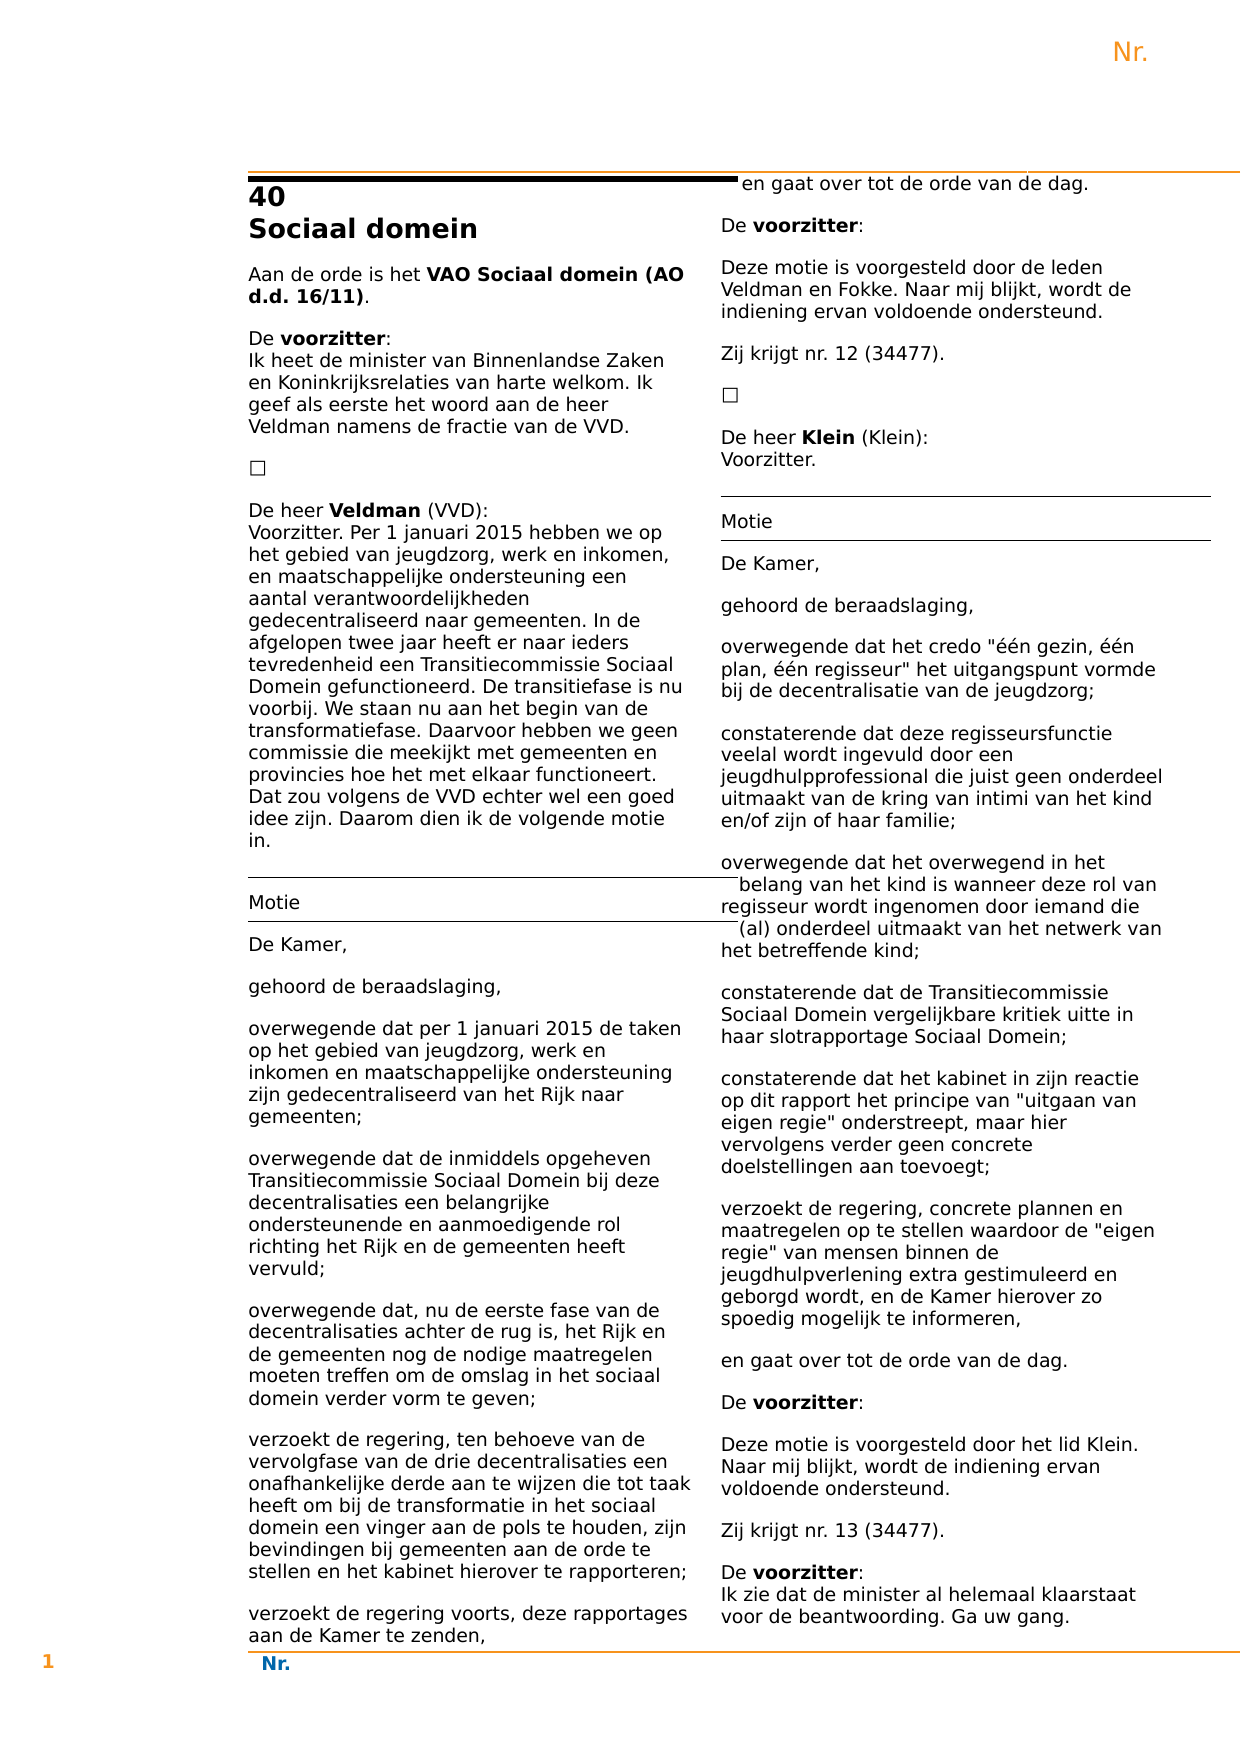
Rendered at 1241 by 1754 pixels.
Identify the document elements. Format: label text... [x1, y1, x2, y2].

text De heer Klein (Klein): [721, 427, 1163, 449]
text De voorzitter: [248, 328, 691, 350]
text Ik zie dat de minister al helemaal klaarstaat voor de beantwoording. Ga uw gang. [721, 1584, 1163, 1628]
text De voorzitter: [721, 1392, 1163, 1414]
text overwegende dat het overwegend in het belang van het kind is wanneer deze rol van regisseur wordt ingenomen door iemand die (al) onderdeel uitmaakt van het netwerk van het betreffende kind; [721, 852, 1163, 962]
text Voorzitter. Per 1 januari 2015 hebben we op het gebied van jeugdzorg, werk en inkomen, en maatschappelijke ondersteuning een aantal verantwoordelijkheden gedecentraliseerd naar gemeenten. In de afgelopen twee jaar heeft er naar ieders tevredenheid een Transitiecommissie Sociaal Domein gefunctioneerd. De transitiefase is nu voorbij. We staan nu aan het begin van de transformatiefase. Daarvoor hebben we geen commissie die meekijkt met gemeenten en provincies hoe het met elkaar functioneert. Dat zou volgens de VVD echter wel een goed idee zijn. Daarom dien ik de volgende motie in. [248, 522, 691, 852]
text Voorzitter. [721, 449, 1163, 471]
text overwegende dat de inmiddels opgeheven Transitiecommissie Sociaal Domein bij deze decentralisaties een belangrijke ondersteunende en aanmoedigende rol richting het Rijk en de gemeenten heeft vervuld; [248, 1148, 691, 1279]
text Motie [721, 511, 1163, 532]
text Aan de orde is het VAO Sociaal domein (AO d.d. 16/11). [248, 264, 691, 308]
text overwegende dat het credo "één gezin, één plan, één regisseur" het uitgangspunt vormde bij de decentralisatie van de jeugdzorg; [721, 636, 1163, 702]
text verzoekt de regering voorts, deze rapportages aan de Kamer te zenden, [248, 1603, 691, 1647]
text gehoord de beraadslaging, [721, 594, 1163, 616]
text overwegende dat per 1 januari 2015 de taken op het gebied van jeugdzorg, werk en inkomen en maatschappelijke ondersteuning zijn gedecentraliseerd van het Rijk naar gemeenten; [248, 1018, 691, 1128]
text De heer Veldman (VVD): [248, 500, 691, 522]
text Ik heet de minister van Binnenlandse Zaken en Koninkrijksrelaties van harte welkom. Ik geef als eerste het woord aan de heer Veldman namens de fractie van de VVD. [248, 350, 691, 438]
title 40 Sociaal domein [248, 182, 691, 244]
text gehoord de beraadslaging, [248, 976, 691, 998]
text en gaat over tot de orde van de dag. [721, 173, 1163, 195]
text constaterende dat de Transitiecommissie Sociaal Domein vergelijkbare kritiek uitte in haar slotrapportage Sociaal Domein; [721, 982, 1163, 1048]
text Zij krijgt nr. 13 (34477). [721, 1520, 1163, 1542]
text De voorzitter: [721, 1562, 1163, 1584]
text constaterende dat het kabinet in zijn reactie op dit rapport het principe van "uitgaan van eigen regie" onderstreept, maar hier vervolgens verder geen concrete doelstellingen aan toevoegt; [721, 1068, 1163, 1178]
text Deze motie is voorgesteld door de leden Veldman en Fokke. Naar mij blijkt, wordt de indiening ervan voldoende ondersteund. [721, 257, 1163, 323]
text De voorzitter: [721, 215, 1163, 237]
text Motie [248, 892, 691, 914]
text Deze motie is voorgesteld door het lid Klein. Naar mij blijkt, wordt de indiening ervan voldoende ondersteund. [721, 1434, 1163, 1500]
text De Kamer, [248, 934, 691, 956]
text en gaat over tot de orde van de dag. [721, 1350, 1163, 1372]
text De Kamer, [721, 552, 1163, 574]
text Zij krijgt nr. 12 (34477). [721, 343, 1163, 365]
text ⬜ [248, 458, 691, 480]
text ⬜ [721, 385, 1163, 407]
text overwegende dat, nu de eerste fase van de decentralisaties achter de rug is, het Rijk en de gemeenten nog de nodige maatregelen moeten treffen om de omslag in het sociaal domein verder vorm te geven; [248, 1299, 691, 1409]
text verzoekt de regering, concrete plannen en maatregelen op te stellen waardoor de "eigen regie" van mensen binnen de jeugdhulpverlening extra gestimuleerd en geborgd wordt, en de Kamer hierover zo spoedig mogelijk te informeren, [721, 1198, 1163, 1330]
text verzoekt de regering, ten behoeve van de vervolgfase van de drie decentralisaties een onafhankelijke derde aan te wijzen die tot taak heeft om bij de transformatie in het sociaal domein een vinger aan de pols te houden, zijn bevindingen bij gemeenten aan de orde te stellen en het kabinet hierover te rapporteren; [248, 1429, 691, 1583]
text constaterende dat deze regisseursfunctie veelal wordt ingevuld door een jeugdhulpprofessional die juist geen onderdeel uitmaakt van de kring van intimi van het kind en/of zijn of haar familie; [721, 722, 1163, 832]
